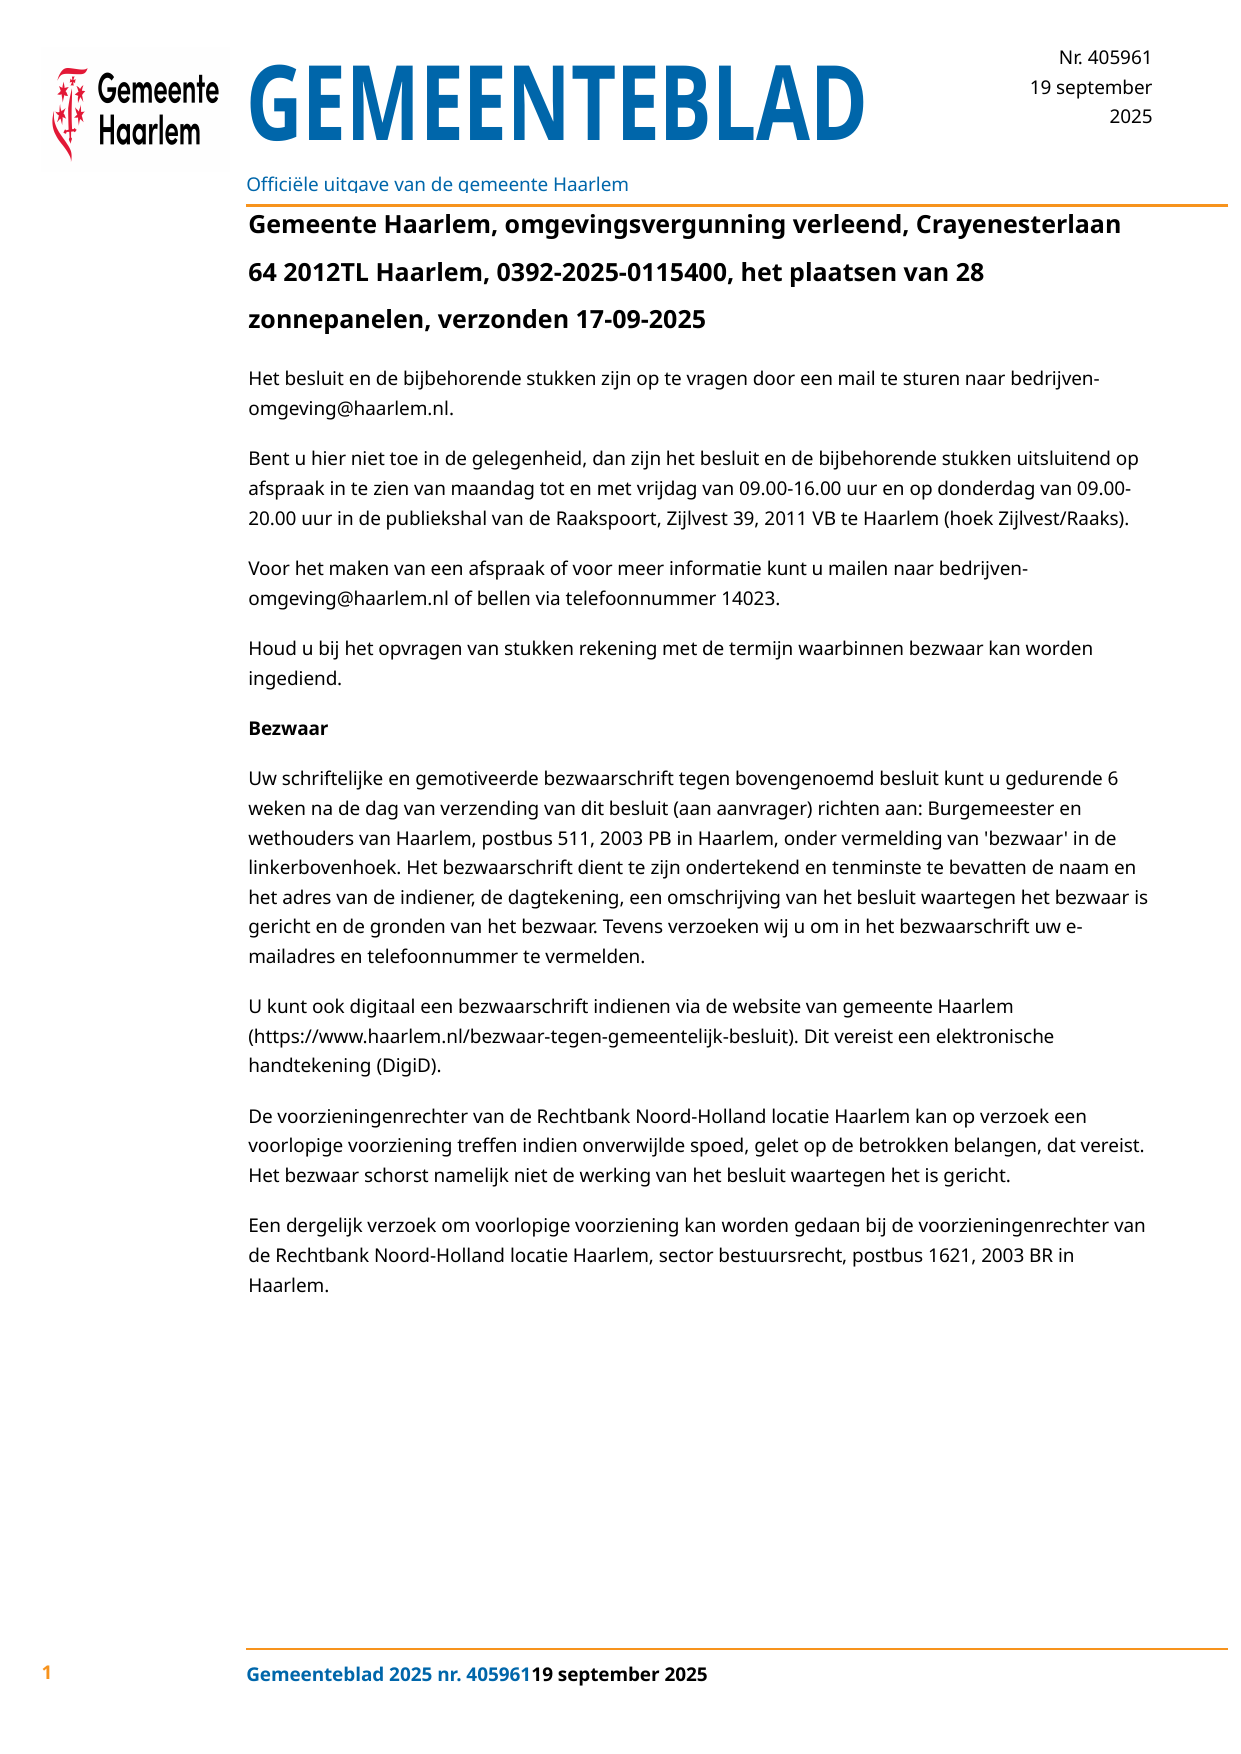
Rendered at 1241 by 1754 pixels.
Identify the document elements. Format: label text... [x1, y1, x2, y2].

picture [41, 47, 231, 172]
text Bent u hier niet toe in de gelegenheid, dan zijn het besluit en de bijbehorende stukken uitsluitend op afspraak in te zien van maandag tot en met vrijdag van 09.00-16.00 uur en op donderdag van 09.00-20.00 uur in de publiekshal van de Raakspoort, Zijlvest 39, 2011 VB te Haarlem (hoek Zijlvest/Raaks). [248, 446, 1152, 530]
text De voorzieningenrechter van de Rechtbank Noord-Holland locatie Haarlem kan op verzoek een voorlopige voorziening treffen indien onverwijlde spoed, gelet op de betrokken belangen, dat vereist. Het bezwaar schorst namelijk niet de werking van het besluit waartegen het is gericht. [248, 1103, 1152, 1188]
text Houd u bij het opvragen van stukken rekening met de termijn waarbinnen bezwaar kan worden ingediend. [248, 635, 1152, 690]
text Uw schriftelijke en gemotiveerde bezwaarschrift tegen bovengenoemd besluit kunt u gedurende 6 weken na de dag van verzending van dit besluit (aan aanvrager) richten aan: Burgemeester en wethouders van Haarlem, postbus 511, 2003 PB in Haarlem, onder vermelding van 'bezwaar' in de linkerbovenhoek. Het bezwaarschrift dient te zijn ondertekend en tenminste te bevatten de naam en het adres van de indiener, de dagtekening, een omschrijving van het besluit waartegen het bezwaar is gericht en de gronden van het bezwaar. Tevens verzoeken wij u om in het bezwaarschrift uw e-mailadres en telefoonnummer te vermelden. [248, 766, 1152, 969]
text Voor het maken van een afspraak of voor meer informatie kunt u mailen naar bedrijven-omgeving@haarlem.nl of bellen via telefoonnummer 14023. [248, 555, 1152, 610]
text Gemeente Haarlem, omgevingsvergunning verleend, Crayenesterlaan 64 2012TL Haarlem, 0392-2025-0115400, het plaatsen van 28 zonnepanelen, verzonden 17-09-2025 [248, 207, 1152, 336]
text Het besluit en de bijbehorende stukken zijn op te vragen door een mail te sturen naar bedrijven-omgeving@haarlem.nl. [248, 366, 1152, 421]
text Bezwaar [248, 715, 1152, 741]
text Een dergelijk verzoek om voorlopige voorziening kan worden gedaan bij de voorzieningenrechter van de Rechtbank Noord-Holland locatie Haarlem, sector bestuursrecht, postbus 1621, 2003 BR in Haarlem. [248, 1213, 1152, 1297]
text U kunt ook digitaal een bezwaarschrift indienen via de website van gemeente Haarlem (https://www.haarlem.nl/bezwaar-tegen-gemeentelijk-besluit). Dit vereist een elektronische handtekening (DigiD). [248, 993, 1152, 1078]
